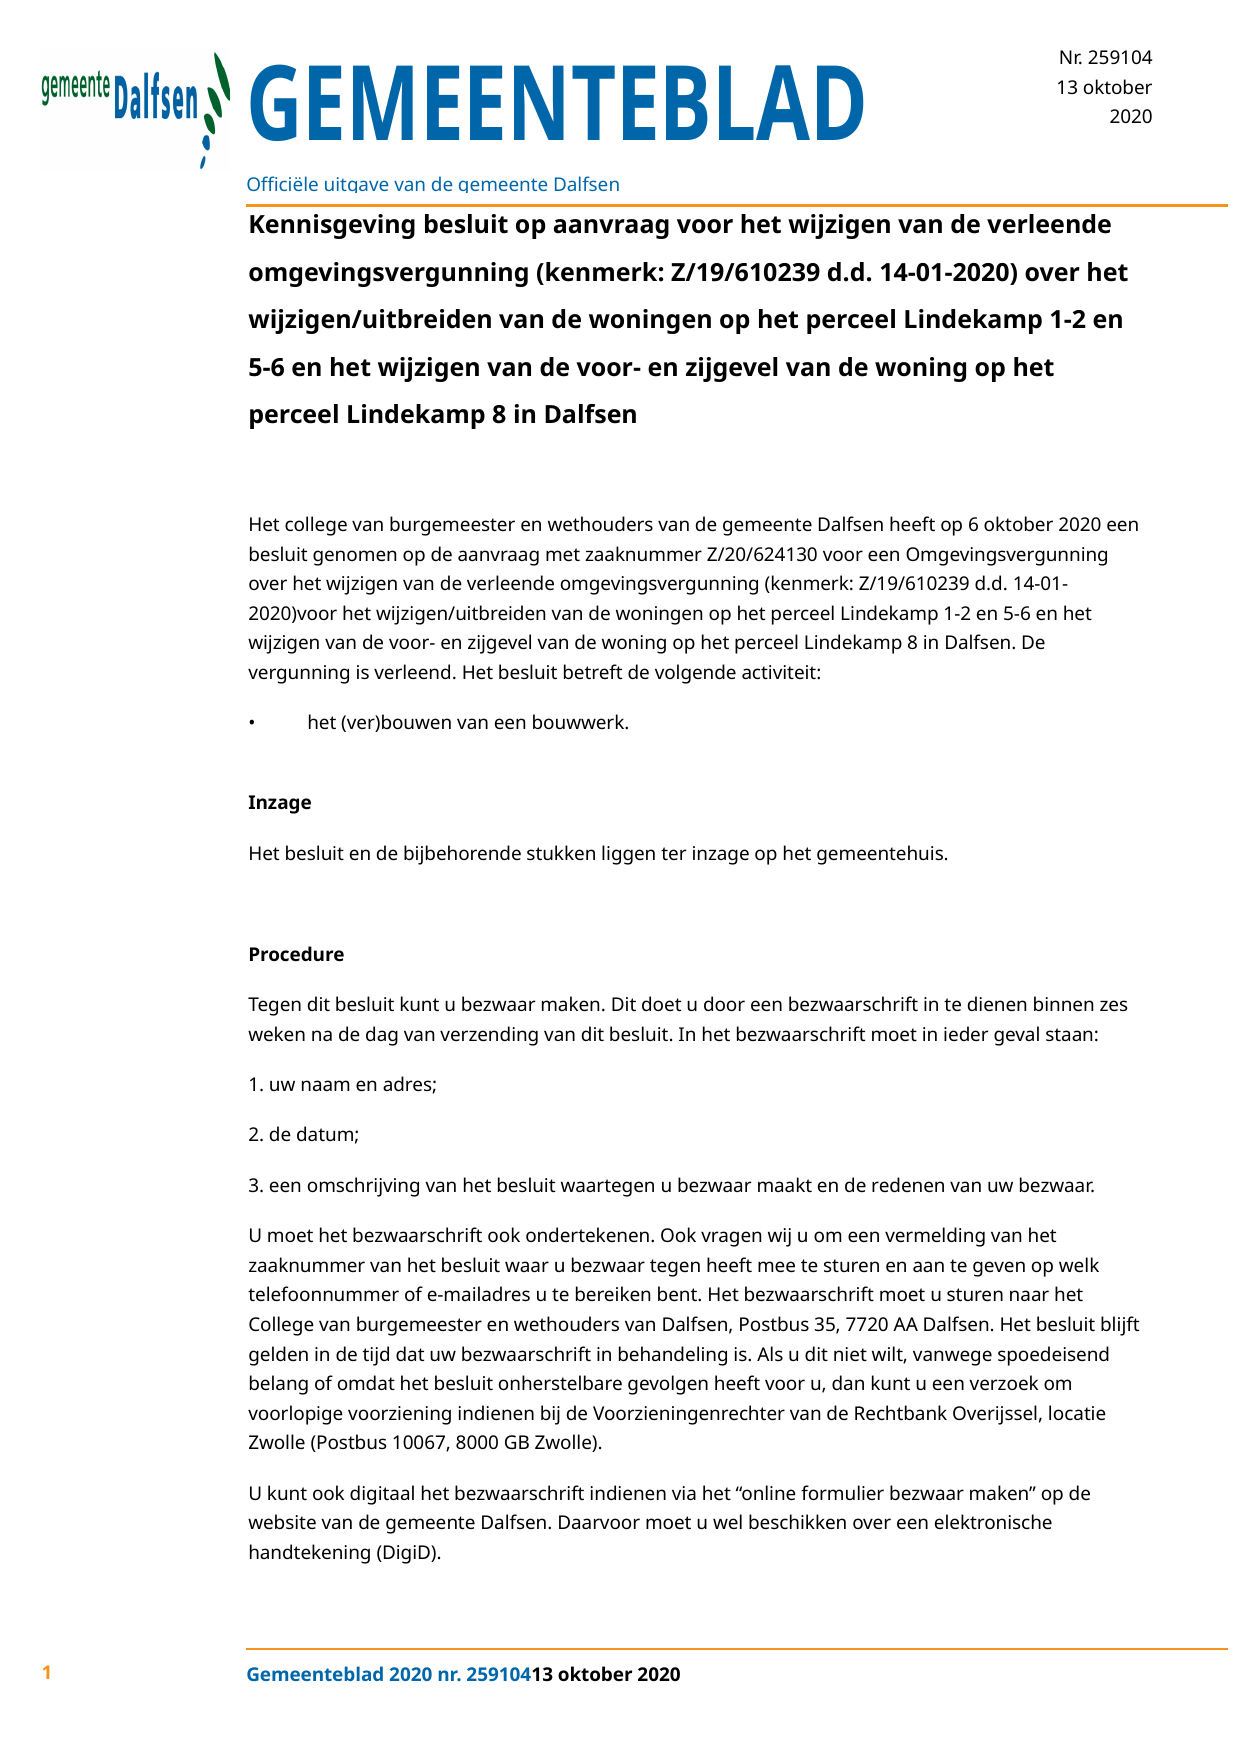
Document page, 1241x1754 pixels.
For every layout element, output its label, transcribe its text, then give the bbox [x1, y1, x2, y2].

text Kennisgeving besluit op aanvraag voor het wijzigen van de verleende omgevingsvergunning (kenmerk: Z/19/610239 d.d. 14-01-2020) over het wijzigen/uitbreiden van de woningen op het perceel Lindekamp 1-2 en 5-6 en het wijzigen van de voor- en zijgevel van de woning op het perceel Lindekamp 8 in Dalfsen [248, 207, 1152, 431]
list het (ver)bouwen van een bouwwerk. [248, 709, 1152, 735]
text 3. een omschrijving van het besluit waartegen u bezwaar maakt en de redenen van uw bezwaar. [248, 1172, 1152, 1198]
text 1. uw naam en adres; [248, 1071, 1152, 1097]
text U kunt ook digitaal het bezwaarschrift indienen via het “online formulier bezwaar maken” op de website van de gemeente Dalfsen. Daarvoor moet u wel beschikken over een elektronische handtekening (DigiD). [248, 1480, 1152, 1565]
text Het besluit en de bijbehorende stukken liggen ter inzage op het gemeentehuis. [248, 840, 1152, 866]
text U moet het bezwaarschrift ook ondertekenen. Ook vragen wij u om een vermelding van het zaaknummer van het besluit waar u bezwaar tegen heeft mee te sturen en aan te geven op welk telefoonnummer of e-mailadres u te bereiken bent. Het bezwaarschrift moet u sturen naar het College van burgemeester en wethouders van Dalfsen, Postbus 35, 7720 AA Dalfsen. Het besluit blijft gelden in de tijd dat uw bezwaarschrift in behandeling is. Als u dit niet wilt, vanwege spoedeisend belang of omdat het besluit onherstelbare gevolgen heeft voor u, dan kunt u een verzoek om voorlopige voorziening indienen bij de Voorzieningenrechter van de Rechtbank Overijssel, locatie Zwolle (Postbus 10067, 8000 GB Zwolle). [248, 1222, 1152, 1455]
picture [41, 47, 231, 172]
text 2. de datum; [248, 1122, 1152, 1147]
text Inzage [248, 789, 1152, 815]
text Het college van burgemeester en wethouders van de gemeente Dalfsen heeft op 6 oktober 2020 een besluit genomen op de aanvraag met zaaknummer Z/20/624130 voor een Omgevingsvergunning over het wijzigen van de verleende omgevingsvergunning (kenmerk: Z/19/610239 d.d. 14-01-2020)voor het wijzigen/uitbreiden van de woningen op het perceel Lindekamp 1-2 en 5-6 en het wijzigen van de voor- en zijgevel van de woning op het perceel Lindekamp 8 in Dalfsen. De vergunning is verleend. Het besluit betreft de volgende activiteit: [248, 511, 1152, 685]
text Tegen dit besluit kunt u bezwaar maken. Dit doet u door een bezwaarschrift in te dienen binnen zes weken na de dag van verzending van dit besluit. In het bezwaarschrift moet in ieder geval staan: [248, 991, 1152, 1046]
text Procedure [248, 941, 1152, 966]
